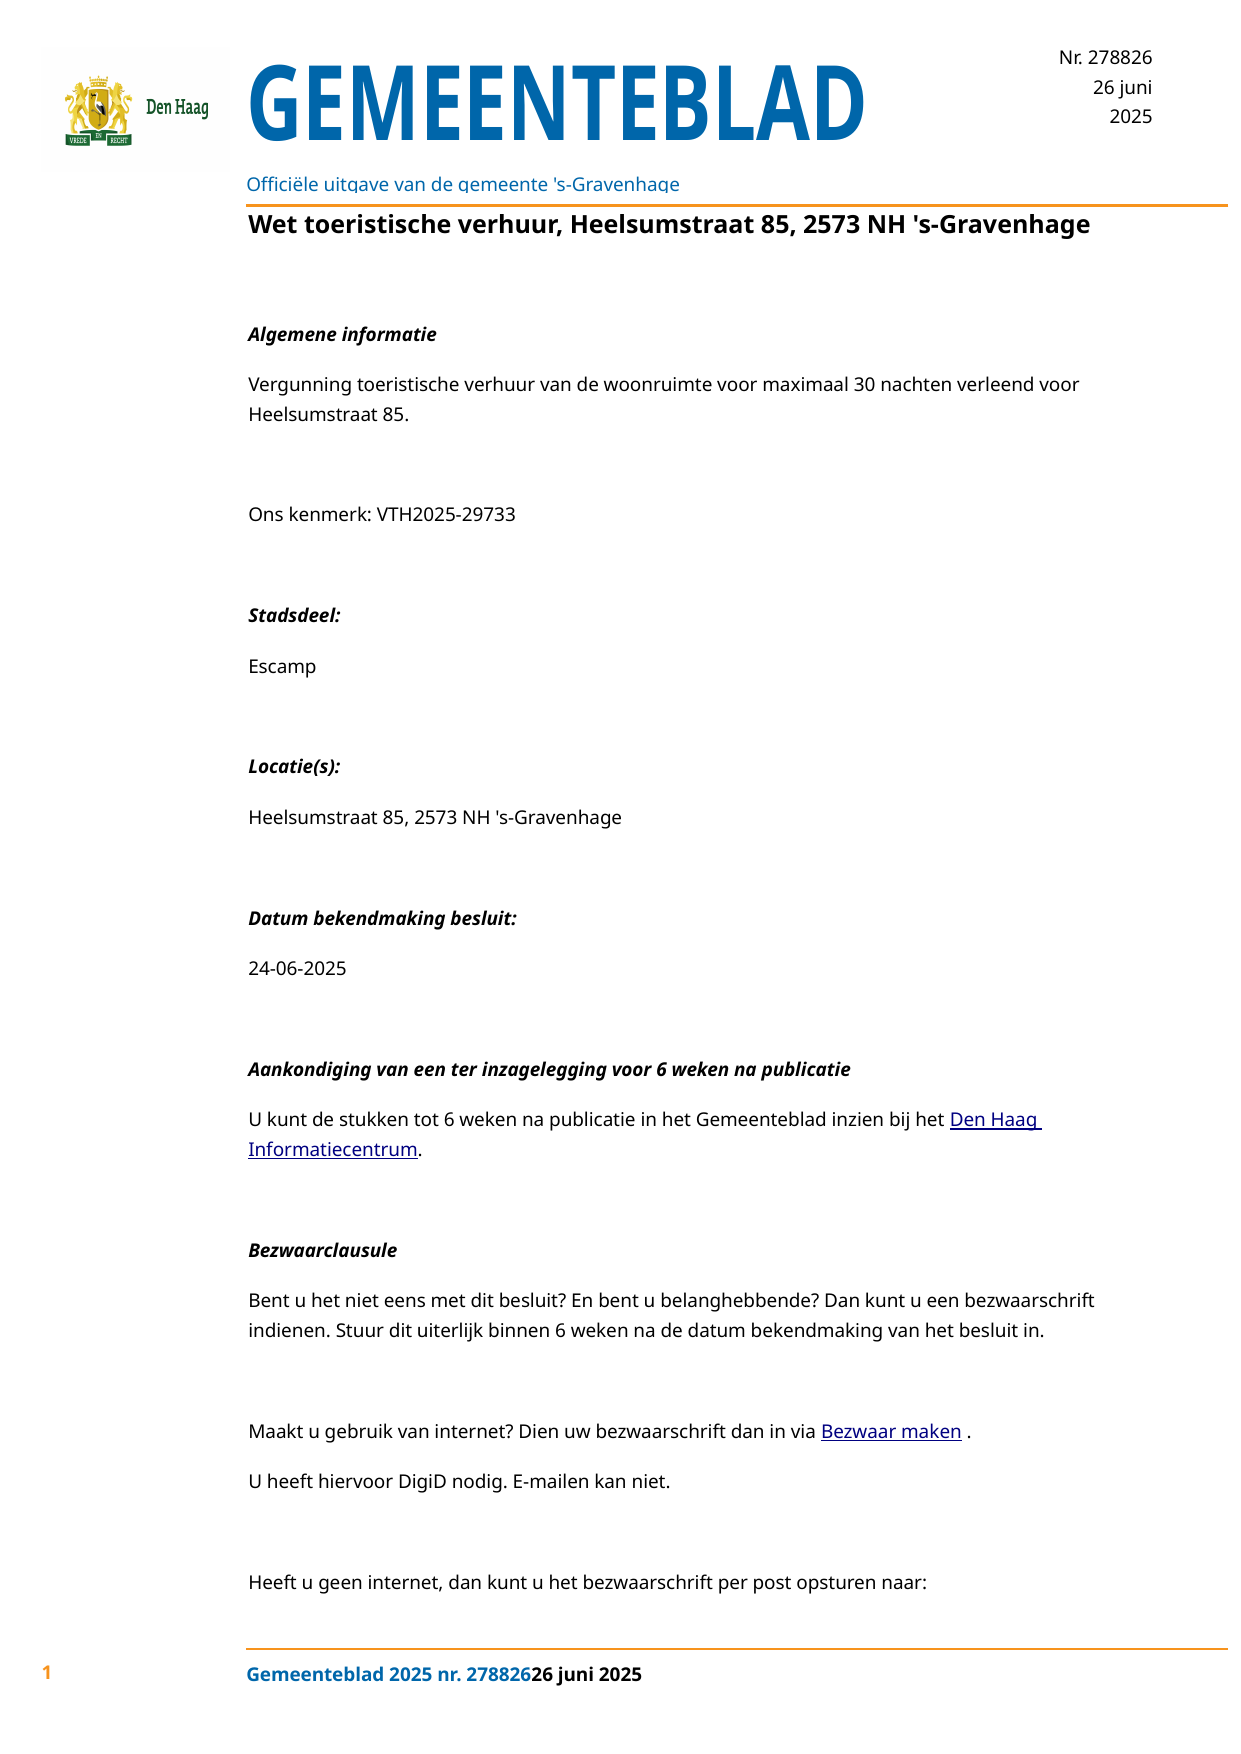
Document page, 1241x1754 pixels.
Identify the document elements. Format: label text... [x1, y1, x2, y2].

text Maakt u gebruik van internet? Dien uw bezwaarschrift dan in via Bezwaar maken . [248, 1418, 1152, 1443]
text Ons kenmerk: VTH2025-29733 [248, 502, 1152, 527]
text Bent u het niet eens met dit besluit? En bent u belanghebbende? Dan kunt u een bezwaarschrift indienen. Stuur dit uiterlijk binnen 6 weken na de datum bekendmaking van het besluit in. [248, 1287, 1152, 1343]
text 24-06-2025 [248, 955, 1152, 981]
text Algemene informatie [248, 321, 1152, 346]
text Escamp [248, 653, 1152, 678]
text Wet toeristische verhuur, Heelsumstraat 85, 2573 NH 's-Gravenhage [248, 207, 1152, 241]
text U heeft hiervoor DigiD nodig. E-mailen kan niet. [248, 1468, 1152, 1494]
text Aankondiging van een ter inzagelegging voor 6 weken na publicatie [248, 1056, 1152, 1082]
text Locatie(s): [248, 754, 1152, 779]
text Stadsdeel: [248, 602, 1152, 628]
text U kunt de stukken tot 6 weken na publicatie in het Gemeenteblad inzien bij het Den Haag Informatiecentrum. [248, 1107, 1152, 1162]
text Heelsumstraat 85, 2573 NH 's-Gravenhage [248, 804, 1152, 830]
text Datum bekendmaking besluit: [248, 905, 1152, 931]
picture [41, 47, 231, 172]
text Vergunning toeristische verhuur van de woonruimte voor maximaal 30 nachten verleend voor Heelsumstraat 85. [248, 371, 1152, 426]
text Heeft u geen internet, dan kunt u het bezwaarschrift per post opsturen naar: [248, 1569, 1152, 1595]
text Bezwaarclausule [248, 1237, 1152, 1263]
